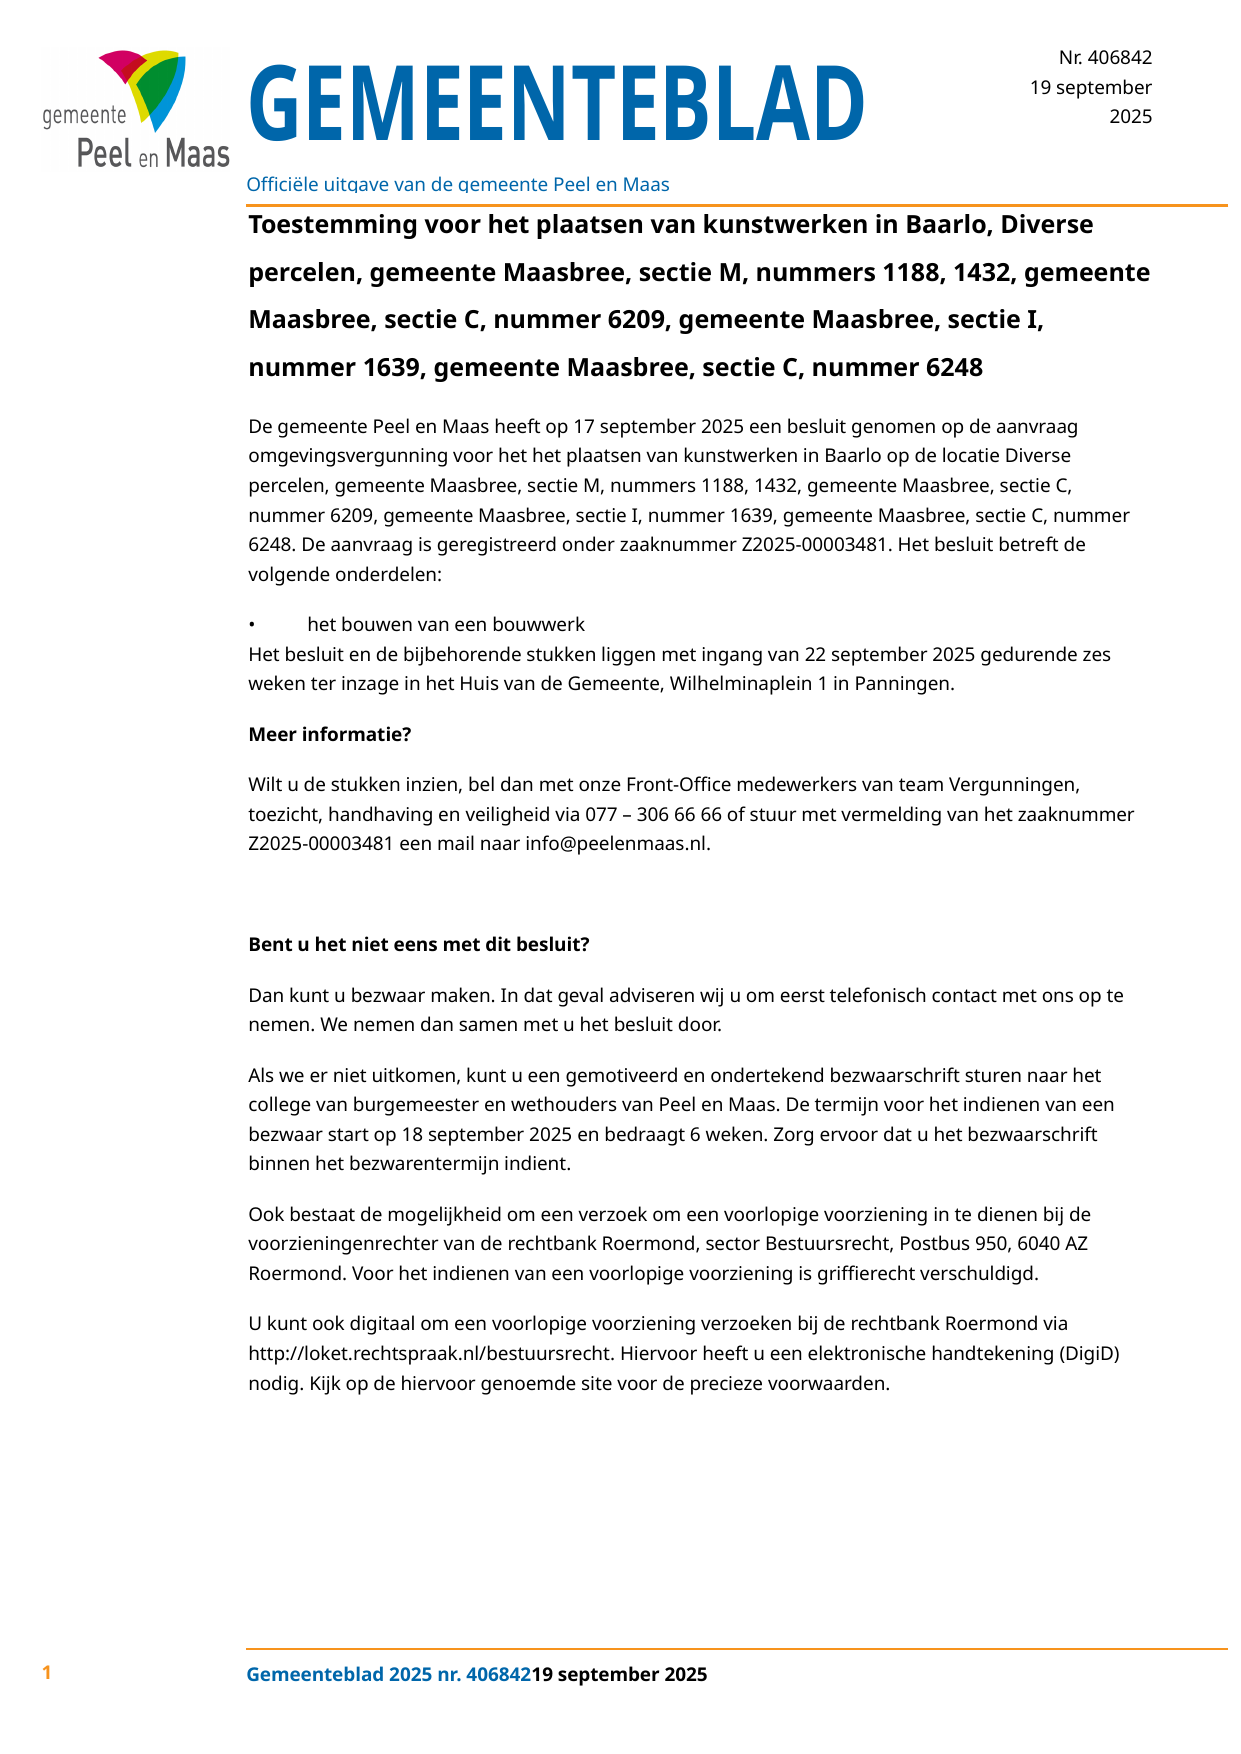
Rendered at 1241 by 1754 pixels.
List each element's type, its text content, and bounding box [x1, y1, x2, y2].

text Als we er niet uitkomen, kunt u een gemotiveerd en ondertekend bezwaarschrift sturen naar het college van burgemeester en wethouders van Peel en Maas. De termijn voor het indienen van een bezwaar start op 18 september 2025 en bedraagt 6 weken. Zorg ervoor dat u het bezwaarschrift binnen het bezwarentermijn indient. [248, 1062, 1152, 1176]
text Het besluit en de bijbehorende stukken liggen met ingang van 22 september 2025 gedurende zes weken ter inzage in het Huis van de Gemeente, Wilhelminaplein 1 in Panningen. [248, 641, 1152, 696]
text Ook bestaat de mogelijkheid om een verzoek om een voorlopige voorziening in te dienen bij de voorzieningenrechter van de rechtbank Roermond, sector Bestuursrecht, Postbus 950, 6040 AZ Roermond. Voor het indienen van een voorlopige voorziening is griffierecht verschuldigd. [248, 1201, 1152, 1286]
text Dan kunt u bezwaar maken. In dat geval adviseren wij u om eerst telefonisch contact met ons op te nemen. We nemen dan samen met u het besluit door. [248, 982, 1152, 1037]
text Toestemming voor het plaatsen van kunstwerken in Baarlo, Diverse percelen, gemeente Maasbree, sectie M, nummers 1188, 1432, gemeente Maasbree, sectie C, nummer 6209, gemeente Maasbree, sectie I, nummer 1639, gemeente Maasbree, sectie C, nummer 6248 [248, 207, 1152, 384]
list het bouwen van een bouwwerk [248, 611, 1152, 637]
picture [41, 47, 231, 172]
text Bent u het niet eens met dit besluit? [248, 931, 1152, 957]
text Wilt u de stukken inzien, bel dan met onze Front-Office medewerkers van team Vergunningen, toezicht, handhaving en veiligheid via 077 – 306 66 66 of stuur met vermelding van het zaaknummer Z2025-00003481 een mail naar info@peelenmaas.nl. [248, 771, 1152, 856]
text De gemeente Peel en Maas heeft op 17 september 2025 een besluit genomen op de aanvraag omgevingsvergunning voor het het plaatsen van kunstwerken in Baarlo op de locatie Diverse percelen, gemeente Maasbree, sectie M, nummers 1188, 1432, gemeente Maasbree, sectie C, nummer 6209, gemeente Maasbree, sectie I, nummer 1639, gemeente Maasbree, sectie C, nummer 6248. De aanvraag is geregistreerd onder zaaknummer Z2025-00003481. Het besluit betreft de volgende onderdelen: [248, 413, 1152, 587]
text Meer informatie? [248, 721, 1152, 747]
text U kunt ook digitaal om een voorlopige voorziening verzoeken bij de rechtbank Roermond via http://loket.rechtspraak.nl/bestuursrecht. Hiervoor heeft u een elektronische handtekening (DigiD) nodig. Kijk op de hiervoor genoemde site voor de precieze voorwaarden. [248, 1311, 1152, 1396]
